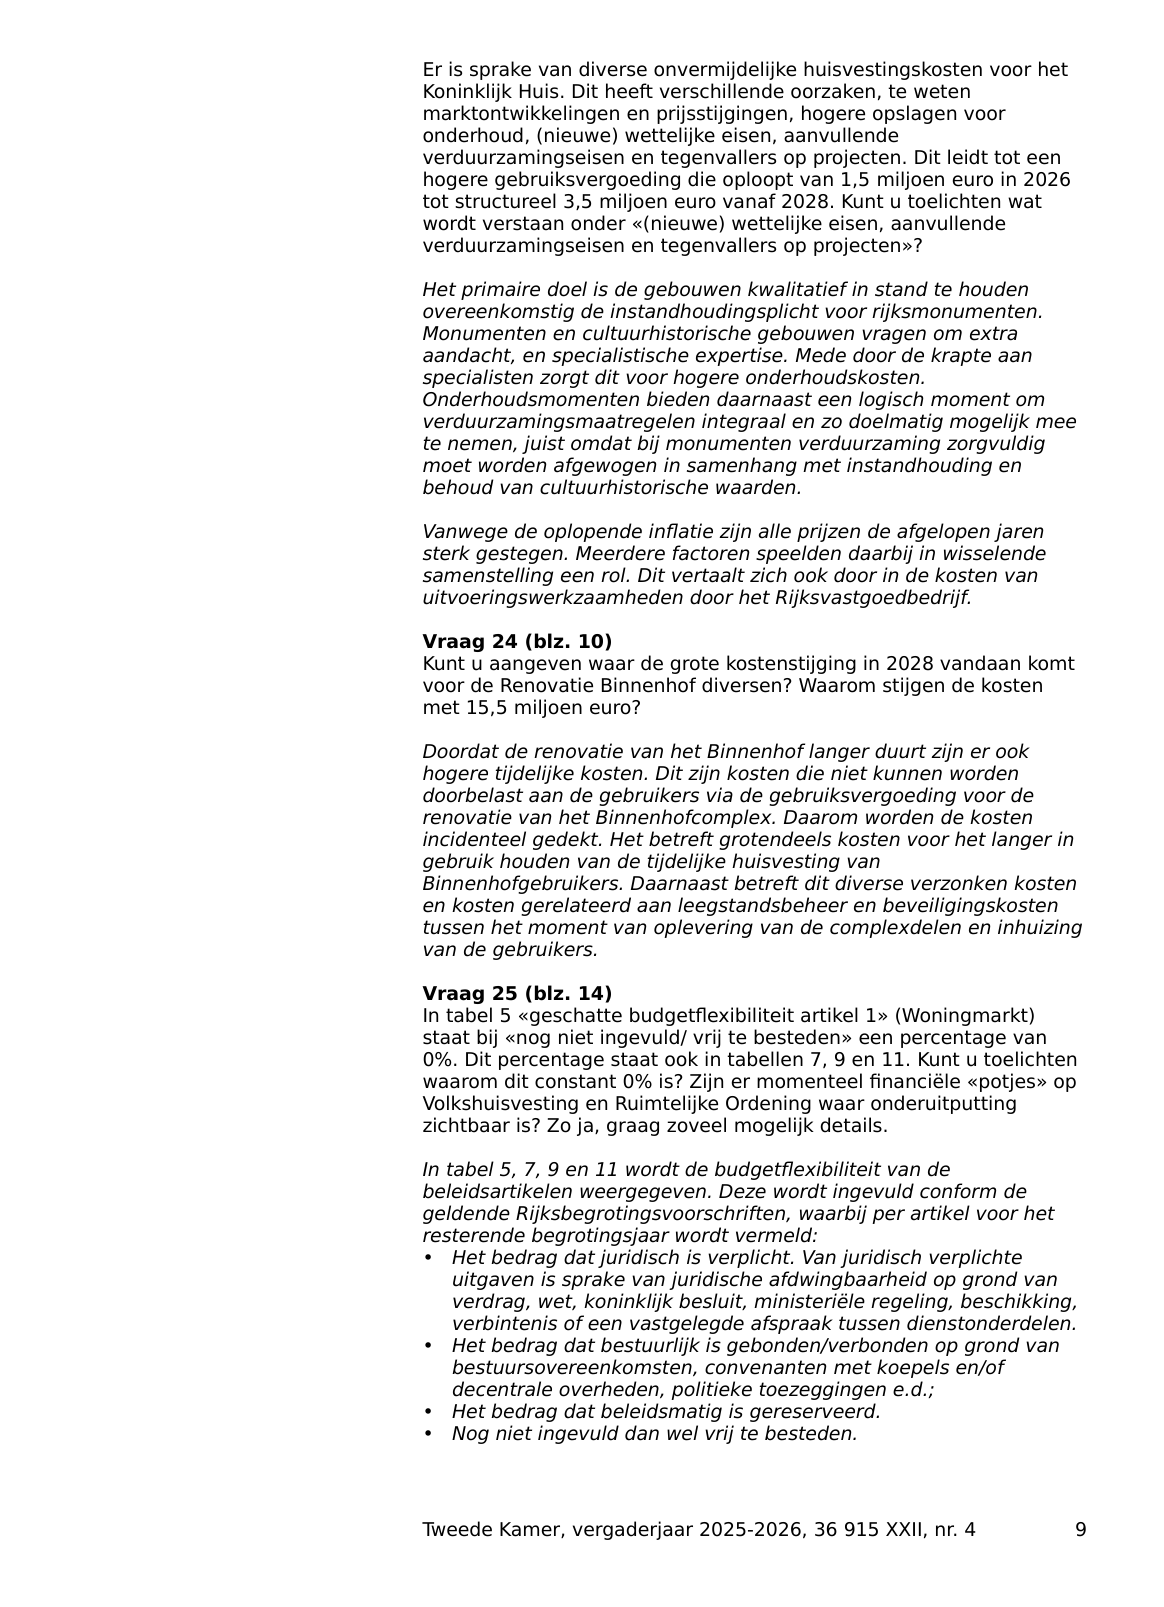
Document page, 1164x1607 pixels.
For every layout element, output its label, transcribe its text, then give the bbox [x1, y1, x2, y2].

text Doordat de renovatie van het Binnenhof langer duurt zijn er ook hogere tijdelijke kosten. Dit zijn kosten die niet kunnen worden doorbelast aan de gebruikers via de gebruiksvergoeding voor de renovatie van het Binnenhofcomplex. Daarom worden de kosten incidenteel gedekt. Het betreft grotendeels kosten voor het langer in gebruik houden van de tijdelijke huisvesting van Binnenhofgebruikers. Daarnaast betreft dit diverse verzonken kosten en kosten gerelateerd aan leegstandsbeheer en beveiligingskosten tussen het moment van oplevering van de complexdelen en inhuizing van de gebruikers. [422, 741, 1087, 961]
text Het primaire doel is de gebouwen kwalitatief in stand te houden overeenkomstig de instandhoudingsplicht voor rijksmonumenten. Monumenten en cultuurhistorische gebouwen vragen om extra aandacht, en specialistische expertise. Mede door de krapte aan specialisten zorgt dit voor hogere onderhoudskosten. Onderhoudsmomenten bieden daarnaast een logisch moment om verduurzamingsmaatregelen integraal en zo doelmatig mogelijk mee te nemen, juist omdat bij monumenten verduurzaming zorgvuldig moet worden afgewogen in samenhang met instandhouding en behoud van cultuurhistorische waarden. [422, 279, 1087, 499]
text Kunt u aangeven waar de grote kostenstijging in 2028 vandaan komt voor de Renovatie Binnenhof diversen? Waarom stijgen de kosten met 15,5 miljoen euro? [422, 653, 1087, 719]
text • Het bedrag dat bestuurlijk is gebonden/verbonden op grond van bestuursovereenkomsten, convenanten met koepels en/of decentrale overheden, politieke toezeggingen e.d.; [422, 1335, 1087, 1401]
text • Het bedrag dat juridisch is verplicht. Van juridisch verplichte uitgaven is sprake van juridische afdwingbaarheid op grond van verdrag, wet, koninklijk besluit, ministeriële regeling, beschikking, verbintenis of een vastgelegde afspraak tussen dienstonderdelen. [422, 1247, 1087, 1335]
text Vraag 24 (blz. 10) [422, 631, 1087, 653]
text • Het bedrag dat beleidsmatig is gereserveerd. [422, 1401, 1087, 1423]
text Er is sprake van diverse onvermijdelijke huisvestingskosten voor het Koninklijk Huis. Dit heeft verschillende oorzaken, te weten marktontwikkelingen en prijsstijgingen, hogere opslagen voor onderhoud, (nieuwe) wettelijke eisen, aanvullende verduurzamingseisen en tegenvallers op projecten. Dit leidt tot een hogere gebruiksvergoeding die oploopt van 1,5 miljoen euro in 2026 tot structureel 3,5 miljoen euro vanaf 2028. Kunt u toelichten wat wordt verstaan onder «(nieuwe) wettelijke eisen, aanvullende verduurzamingseisen en tegenvallers op projecten»? [422, 59, 1087, 257]
text In tabel 5, 7, 9 en 11 wordt de budgetflexibiliteit van de beleidsartikelen weergegeven. Deze wordt ingevuld conform de geldende Rijksbegrotingsvoorschriften, waarbij per artikel voor het resterende begrotingsjaar wordt vermeld: [422, 1159, 1087, 1247]
text Vraag 25 (blz. 14) [422, 983, 1087, 1005]
text Vanwege de oplopende inflatie zijn alle prijzen de afgelopen jaren sterk gestegen. Meerdere factoren speelden daarbij in wisselende samenstelling een rol. Dit vertaalt zich ook door in de kosten van uitvoeringswerkzaamheden door het Rijksvastgoedbedrijf. [422, 521, 1087, 609]
text In tabel 5 «geschatte budgetflexibiliteit artikel 1» (Woningmarkt) staat bij «nog niet ingevuld/ vrij te besteden» een percentage van 0%. Dit percentage staat ook in tabellen 7, 9 en 11. Kunt u toelichten waarom dit constant 0% is? Zijn er momenteel financiële «potjes» op Volkshuisvesting en Ruimtelijke Ordening waar onderuitputting zichtbaar is? Zo ja, graag zoveel mogelijk details. [422, 1005, 1087, 1137]
text • Nog niet ingevuld dan wel vrij te besteden. [422, 1423, 1087, 1445]
